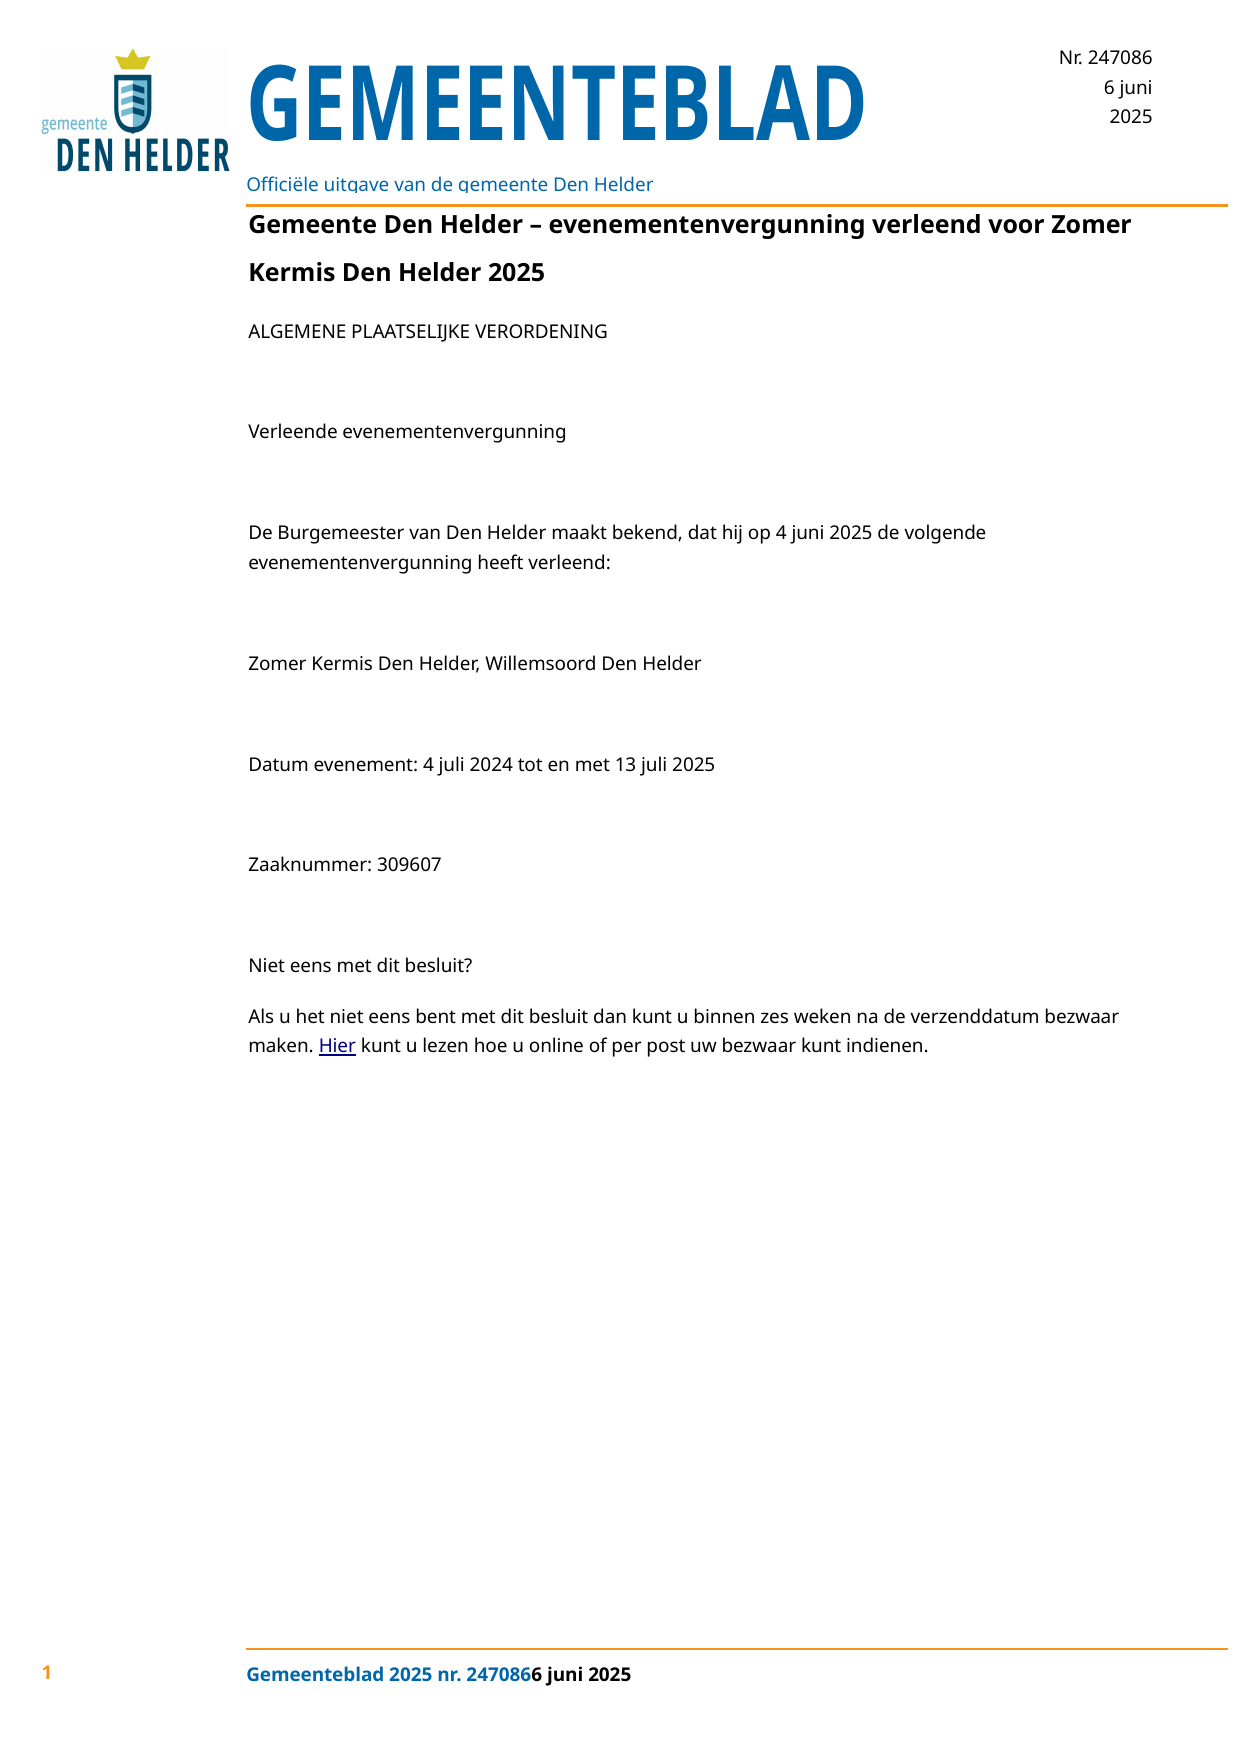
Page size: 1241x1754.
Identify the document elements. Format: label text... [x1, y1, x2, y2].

picture [41, 47, 231, 172]
picture [182, 144, 187, 165]
text Verleende evenementenvergunning [248, 419, 1152, 444]
text Zomer Kermis Den Helder, Willemsoord Den Helder [248, 650, 1152, 676]
picture [100, 154, 106, 172]
picture [63, 144, 68, 165]
text Als u het niet eens bent met dit besluit dan kunt u binnen zes weken na de verzenddatum bezwaar maken. Hier kunt u lezen hoe u online of per post uw bezwaar kunt indienen. [248, 1003, 1152, 1058]
text Zaaknummer: 309607 [248, 852, 1152, 877]
text Gemeente Den Helder – evenementenvergunning verleend voor Zomer Kermis Den Helder 2025 [248, 207, 1152, 288]
text ALGEMENE PLAATSELIJKE VERORDENING [248, 318, 1152, 344]
picture [220, 160, 224, 172]
text Datum evenement: 4 juli 2024 tot en met 13 juli 2025 [248, 751, 1152, 777]
text Niet eens met dit besluit? [248, 952, 1152, 978]
text De Burgemeester van Den Helder maakt bekend, dat hij op 4 juni 2025 de volgende evenementenvergunning heeft verleend: [248, 519, 1152, 575]
picture [130, 157, 135, 172]
